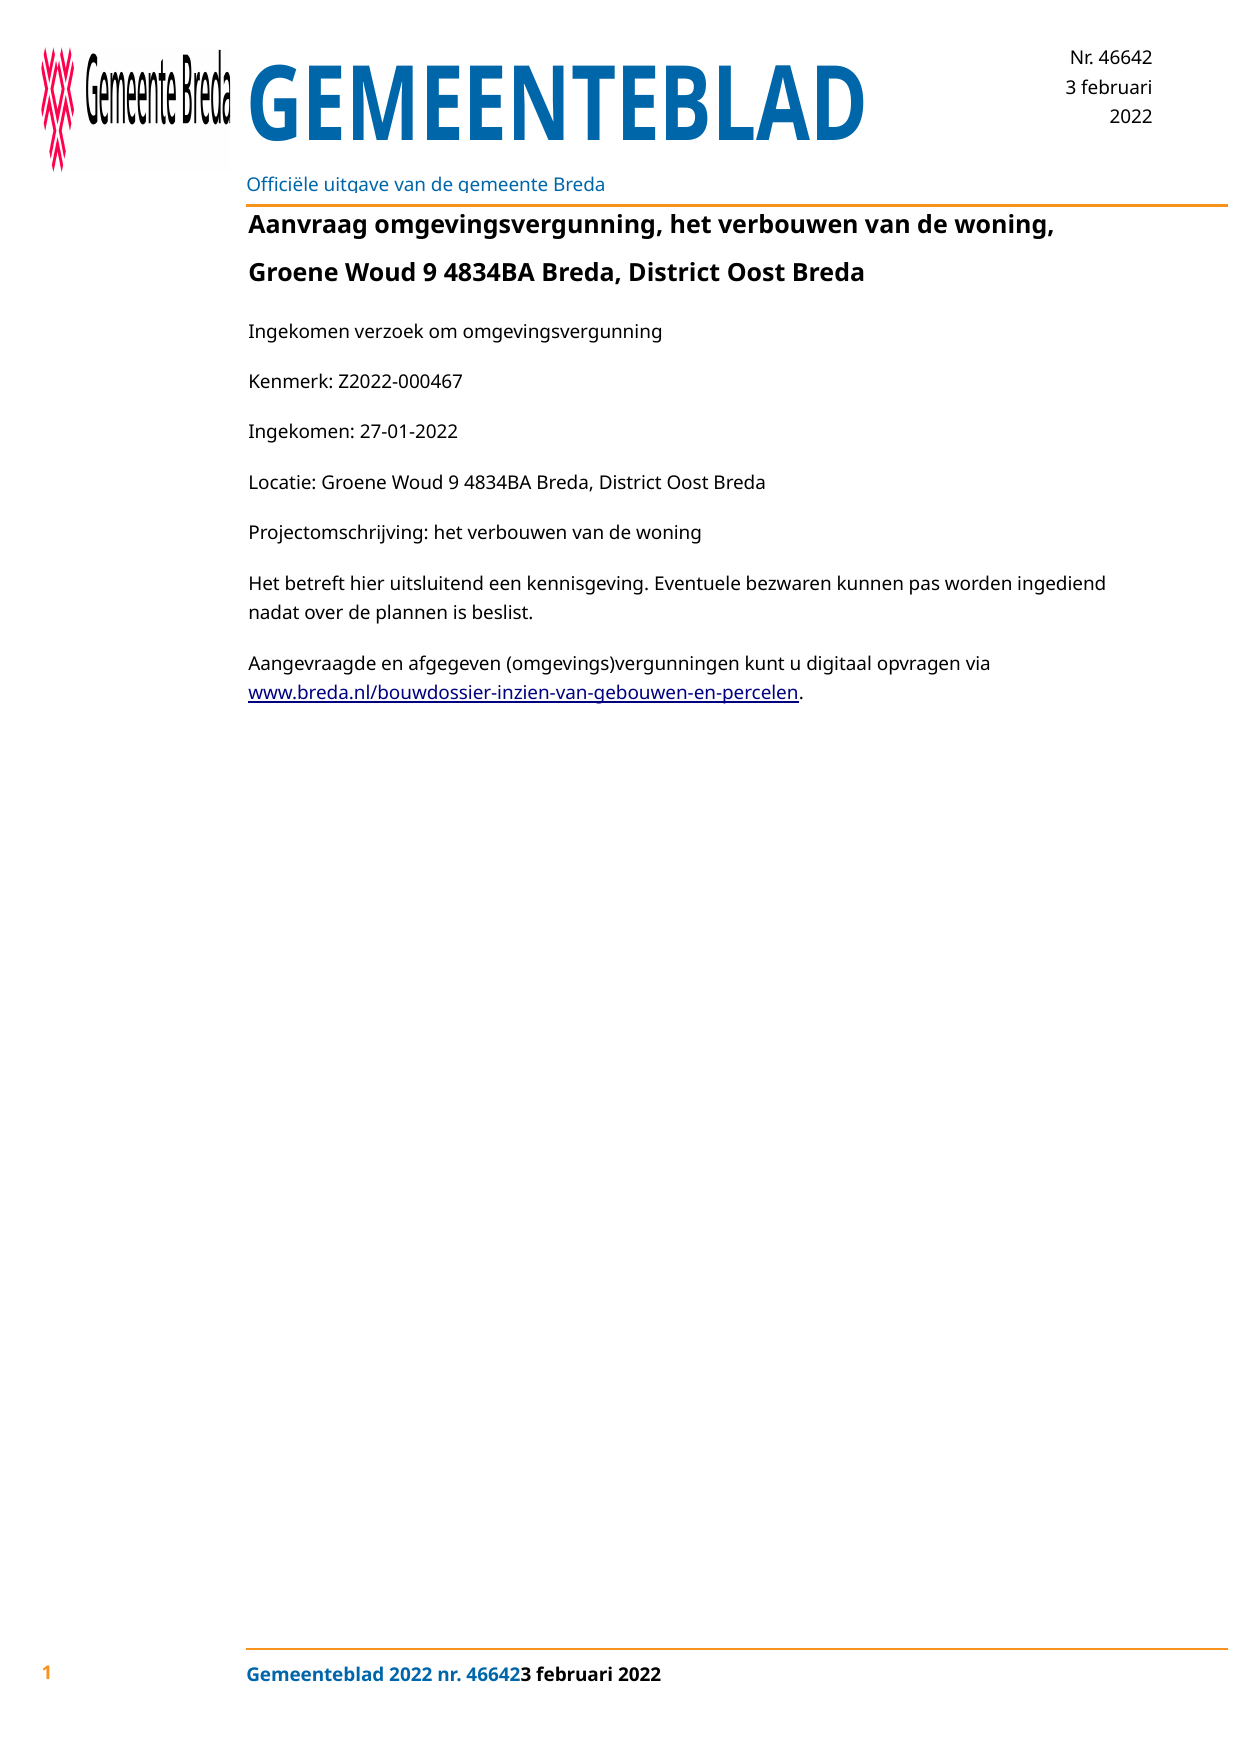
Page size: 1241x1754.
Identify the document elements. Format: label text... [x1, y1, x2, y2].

text Ingekomen verzoek om omgevingsvergunning [248, 318, 1152, 344]
text Het betreft hier uitsluitend een kennisgeving. Eventuele bezwaren kunnen pas worden ingediend nadat over de plannen is beslist. [248, 570, 1152, 625]
text Ingekomen: 27-01-2022 [248, 419, 1152, 444]
text Kenmerk: Z2022-000467 [248, 368, 1152, 394]
text Projectomschrijving: het verbouwen van de woning [248, 519, 1152, 545]
text Aangevraagde en afgegeven (omgevings)vergunningen kunt u digitaal opvragen via www.breda.nl/bouwdossier-inzien-van-gebouwen-en-percelen. [248, 650, 1152, 705]
picture [41, 47, 231, 172]
text Locatie: Groene Woud 9 4834BA Breda, District Oost Breda [248, 469, 1152, 495]
text Aanvraag omgevingsvergunning, het verbouwen van de woning, Groene Woud 9 4834BA Breda, District Oost Breda [248, 207, 1152, 288]
